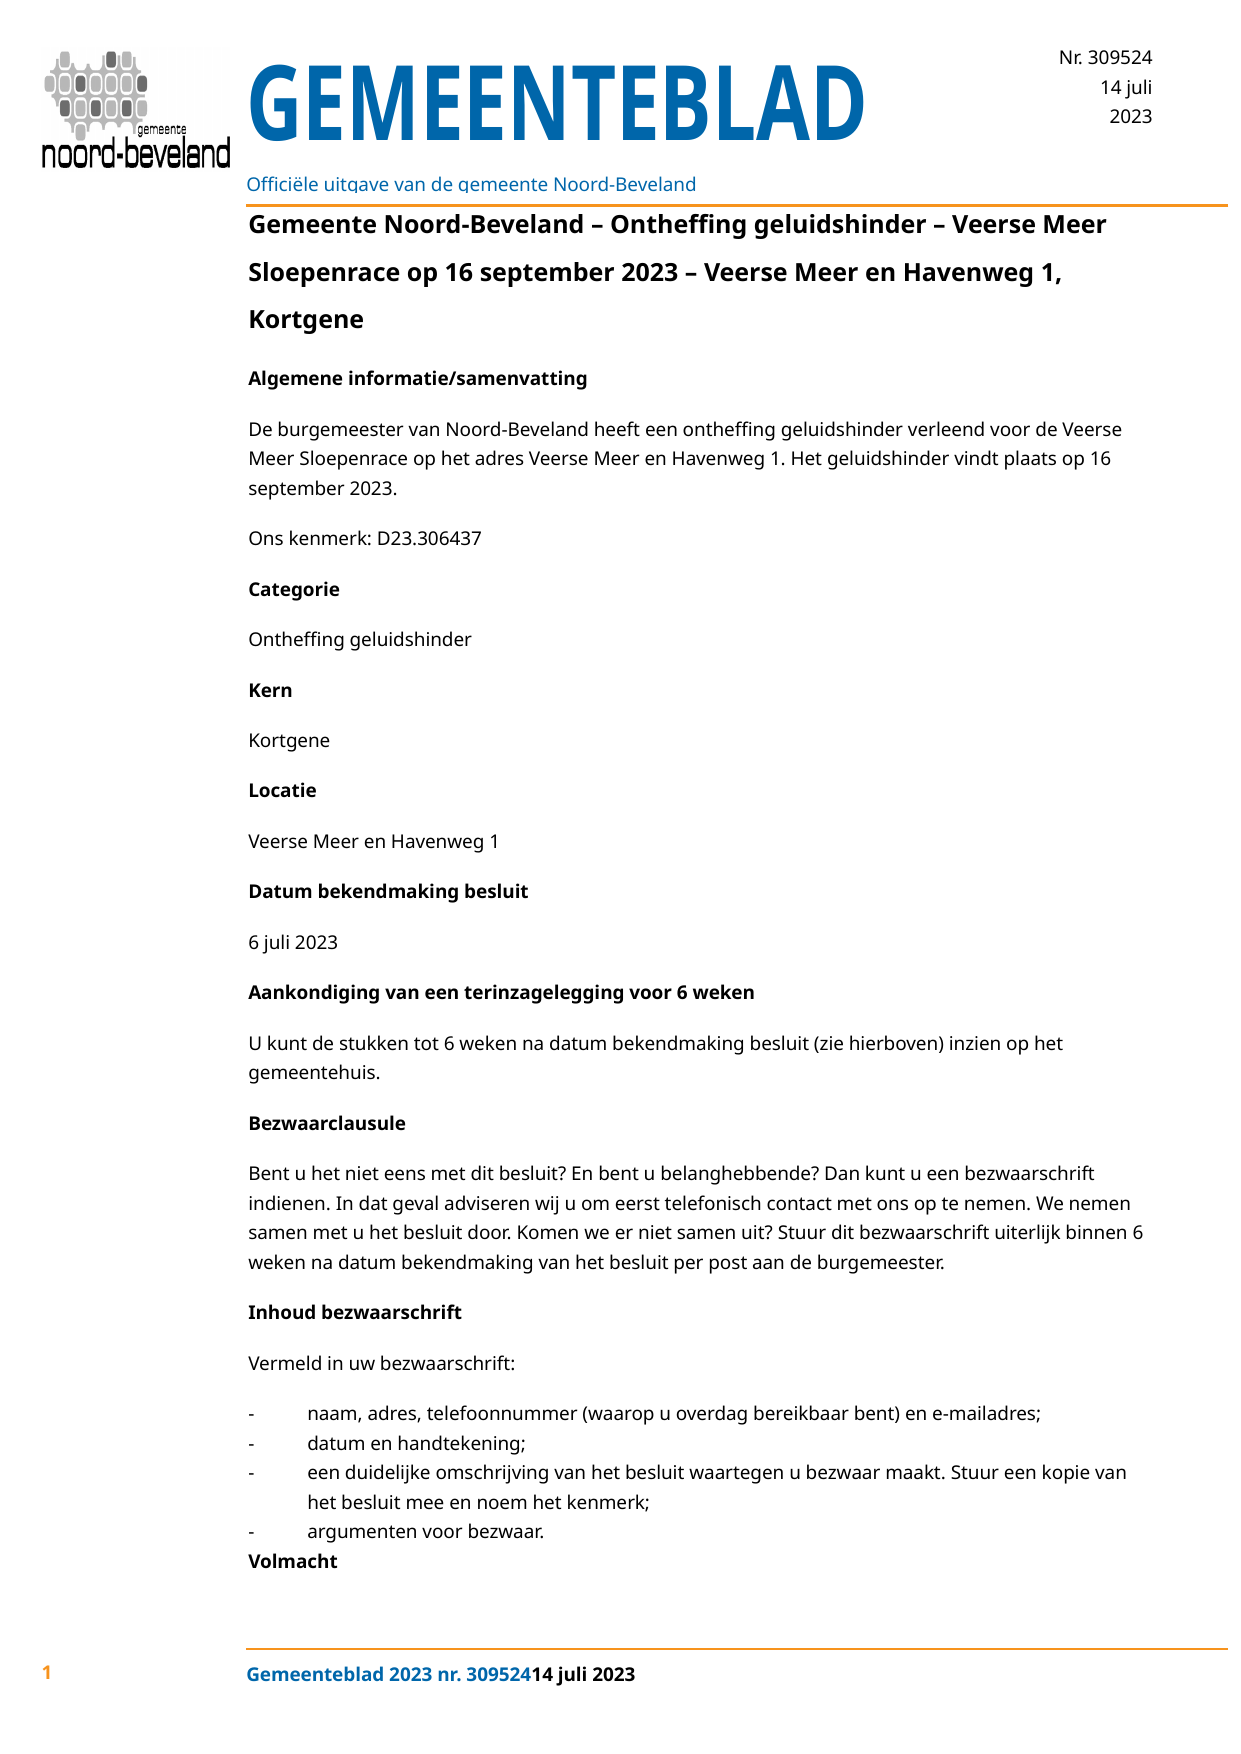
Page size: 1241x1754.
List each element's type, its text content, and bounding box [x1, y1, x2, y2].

text Algemene informatie/samenvatting [248, 366, 1152, 391]
text Categorie [248, 576, 1152, 602]
text Ons kenmerk: D23.306437 [248, 526, 1152, 551]
list datum en handtekening; [248, 1430, 1152, 1455]
text Kern [248, 677, 1152, 702]
text Aankondiging van een terinzagelegging voor 6 weken [248, 979, 1152, 1005]
text Kortgene [248, 727, 1152, 753]
text Locatie [248, 778, 1152, 803]
text U kunt de stukken tot 6 weken na datum bekendmaking besluit (zie hierboven) inzien op het gemeentehuis. [248, 1030, 1152, 1085]
text Vermeld in uw bezwaarschrift: [248, 1350, 1152, 1375]
text Inhoud bezwaarschrift [248, 1299, 1152, 1325]
text Bent u het niet eens met dit besluit? En bent u belanghebbende? Dan kunt u een bezwaarschrift indienen. In dat geval adviseren wij u om eerst telefonisch contact met ons op te nemen. We nemen samen met u het besluit door. Komen we er niet samen uit? Stuur dit bezwaarschrift uiterlijk binnen 6 weken na datum bekendmaking van het besluit per post aan de burgemeester. [248, 1160, 1152, 1274]
text Gemeente Noord-Beveland – Ontheffing geluidshinder – Veerse Meer Sloepenrace op 16 september 2023 – Veerse Meer en Havenweg 1, Kortgene [248, 207, 1152, 336]
text Datum bekendmaking besluit [248, 878, 1152, 904]
text Volmacht [248, 1548, 1152, 1574]
picture [41, 47, 231, 172]
list naam, adres, telefoonnummer (waarop u overdag bereikbaar bent) en e-mailadres; [248, 1400, 1152, 1426]
text Ontheffing geluidshinder [248, 626, 1152, 652]
text Bezwaarclausule [248, 1110, 1152, 1135]
text De burgemeester van Noord-Beveland heeft een ontheffing geluidshinder verleend voor de Veerse Meer Sloepenrace op het adres Veerse Meer en Havenweg 1. Het geluidshinder vindt plaats op 16 september 2023. [248, 416, 1152, 501]
text 6 juli 2023 [248, 929, 1152, 954]
list een duidelijke omschrijving van het besluit waartegen u bezwaar maakt. Stuur een kopie van het besluit mee en noem het kenmerk; [248, 1459, 1152, 1514]
list argumenten voor bezwaar. [248, 1518, 1152, 1544]
text Veerse Meer en Havenweg 1 [248, 828, 1152, 854]
